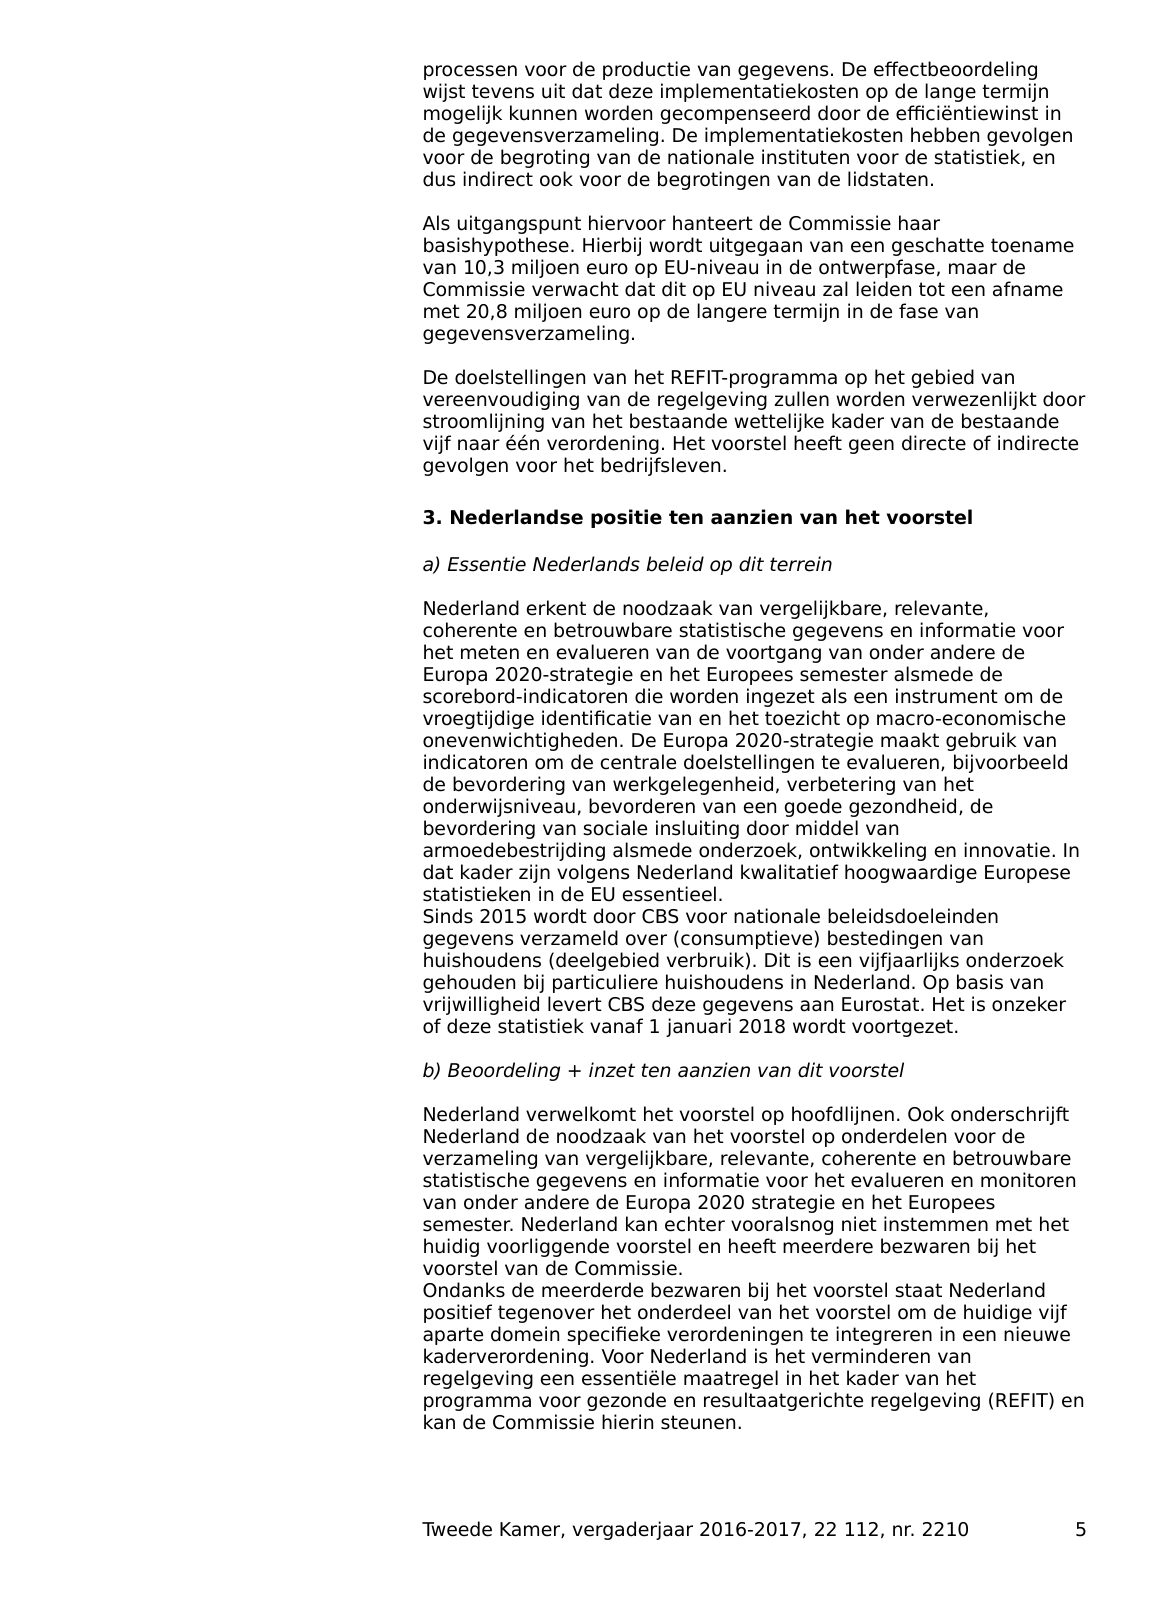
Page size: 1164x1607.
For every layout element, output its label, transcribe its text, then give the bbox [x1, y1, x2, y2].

text Nederland erkent de noodzaak van vergelijkbare, relevante, coherente en betrouwbare statistische gegevens en informatie voor het meten en evalueren van de voortgang van onder andere de Europa 2020-strategie en het Europees semester alsmede de scorebord-indicatoren die worden ingezet als een instrument om de vroegtijdige identificatie van en het toezicht op macro-economische onevenwichtigheden. De Europa 2020-strategie maakt gebruik van indicatoren om de centrale doelstellingen te evalueren, bijvoorbeeld de bevordering van werkgelegenheid, verbetering van het onderwijsniveau, bevorderen van een goede gezondheid, de bevordering van sociale insluiting door middel van armoedebestrijding alsmede onderzoek, ontwikkeling en innovatie. In dat kader zijn volgens Nederland kwalitatief hoogwaardige Europese statistieken in de EU essentieel. [422, 598, 1087, 906]
subtitle a) Essentie Nederlands beleid op dit terrein [422, 554, 1087, 576]
text Nederland verwelkomt het voorstel op hoofdlijnen. Ook onderschrijft Nederland de noodzaak van het voorstel op onderdelen voor de verzameling van vergelijkbare, relevante, coherente en betrouwbare statistische gegevens en informatie voor het evalueren en monitoren van onder andere de Europa 2020 strategie en het Europees semester. Nederland kan echter vooralsnog niet instemmen met het huidig voorliggende voorstel en heeft meerdere bezwaren bij het voorstel van de Commissie. [422, 1104, 1087, 1280]
subtitle 3. Nederlandse positie ten aanzien van het voorstel [422, 507, 1087, 529]
text processen voor de productie van gegevens. De effectbeoordeling wijst tevens uit dat deze implementatiekosten op de lange termijn mogelijk kunnen worden gecompenseerd door de efficiëntiewinst in de gegevensverzameling. De implementatiekosten hebben gevolgen voor de begroting van de nationale instituten voor de statistiek, en dus indirect ook voor de begrotingen van de lidstaten. [422, 59, 1087, 191]
subtitle b) Beoordeling + inzet ten aanzien van dit voorstel [422, 1060, 1087, 1082]
text Ondanks de meerderde bezwaren bij het voorstel staat Nederland positief tegenover het onderdeel van het voorstel om de huidige vijf aparte domein specifieke verordeningen te integreren in een nieuwe kaderverordening. Voor Nederland is het verminderen van regelgeving een essentiële maatregel in het kader van het programma voor gezonde en resultaatgerichte regelgeving (REFIT) en kan de Commissie hierin steunen. [422, 1280, 1087, 1434]
text Als uitgangspunt hiervoor hanteert de Commissie haar basishypothese. Hierbij wordt uitgegaan van een geschatte toename van 10,3 miljoen euro op EU-niveau in de ontwerpfase, maar de Commissie verwacht dat dit op EU niveau zal leiden tot een afname met 20,8 miljoen euro op de langere termijn in de fase van gegevensverzameling. [422, 213, 1087, 345]
text De doelstellingen van het REFIT-programma op het gebied van vereenvoudiging van de regelgeving zullen worden verwezenlijkt door stroomlijning van het bestaande wettelijke kader van de bestaande vijf naar één verordening. Het voorstel heeft geen directe of indirecte gevolgen voor het bedrijfsleven. [422, 367, 1087, 477]
text Sinds 2015 wordt door CBS voor nationale beleidsdoeleinden gegevens verzameld over (consumptieve) bestedingen van huishoudens (deelgebied verbruik). Dit is een vijfjaarlijks onderzoek gehouden bij particuliere huishoudens in Nederland. Op basis van vrijwilligheid levert CBS deze gegevens aan Eurostat. Het is onzeker of deze statistiek vanaf 1 januari 2018 wordt voortgezet. [422, 906, 1087, 1038]
